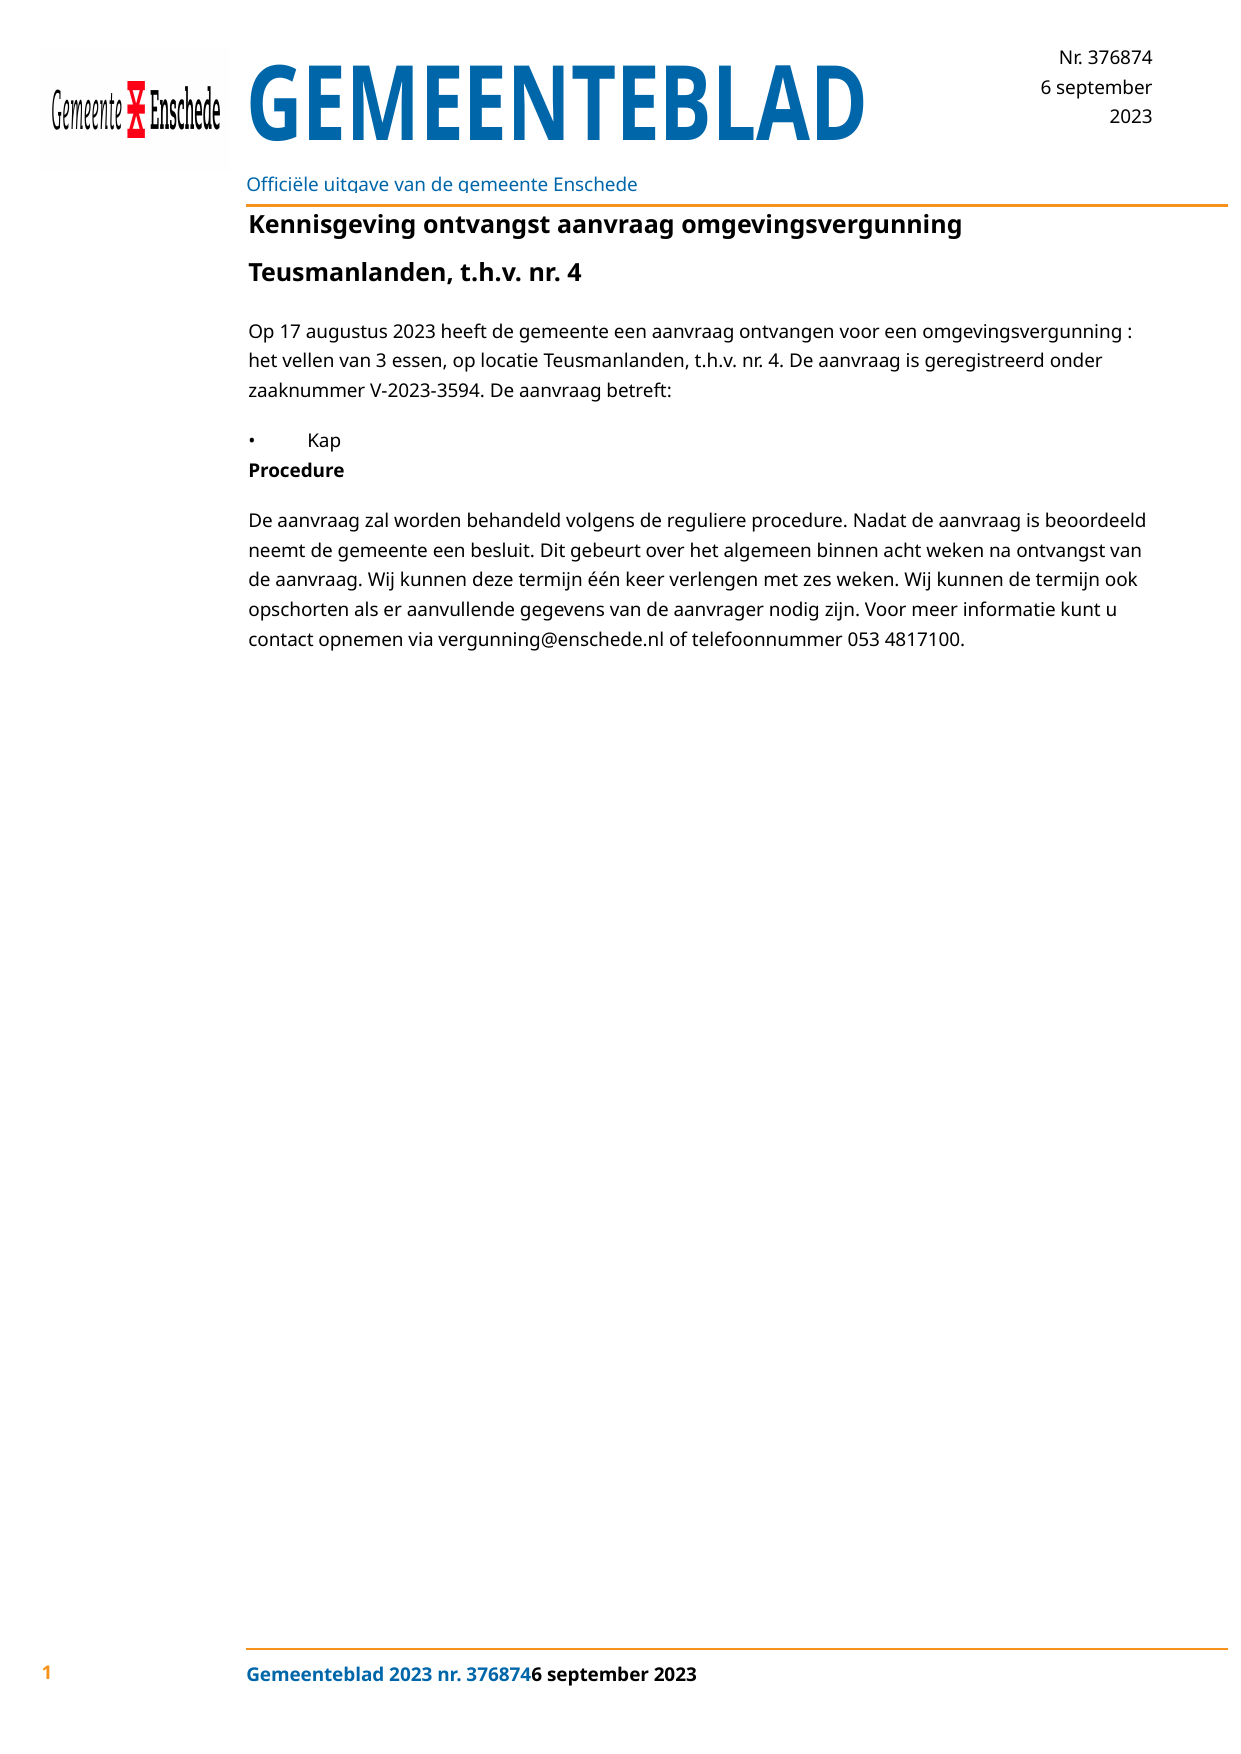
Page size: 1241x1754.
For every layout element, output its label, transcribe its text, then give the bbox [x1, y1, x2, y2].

text De aanvraag zal worden behandeld volgens de reguliere procedure. Nadat de aanvraag is beoordeeld neemt de gemeente een besluit. Dit gebeurt over het algemeen binnen acht weken na ontvangst van de aanvraag. Wij kunnen deze termijn één keer verlengen met zes weken. Wij kunnen de termijn ook opschorten als er aanvullende gegevens van de aanvrager nodig zijn. Voor meer informatie kunt u contact opnemen via vergunning@enschede.nl of telefoonnummer 053 4817100. [248, 507, 1152, 652]
text Kennisgeving ontvangst aanvraag omgevingsvergunning Teusmanlanden, t.h.v. nr. 4 [248, 207, 1152, 288]
text Op 17 augustus 2023 heeft de gemeente een aanvraag ontvangen voor een omgevingsvergunning : het vellen van 3 essen, op locatie Teusmanlanden, t.h.v. nr. 4. De aanvraag is geregistreerd onder zaaknummer V-2023-3594. De aanvraag betreft: [248, 318, 1152, 403]
text Procedure [248, 457, 1152, 483]
list Kap [248, 427, 1152, 453]
picture [41, 47, 231, 172]
